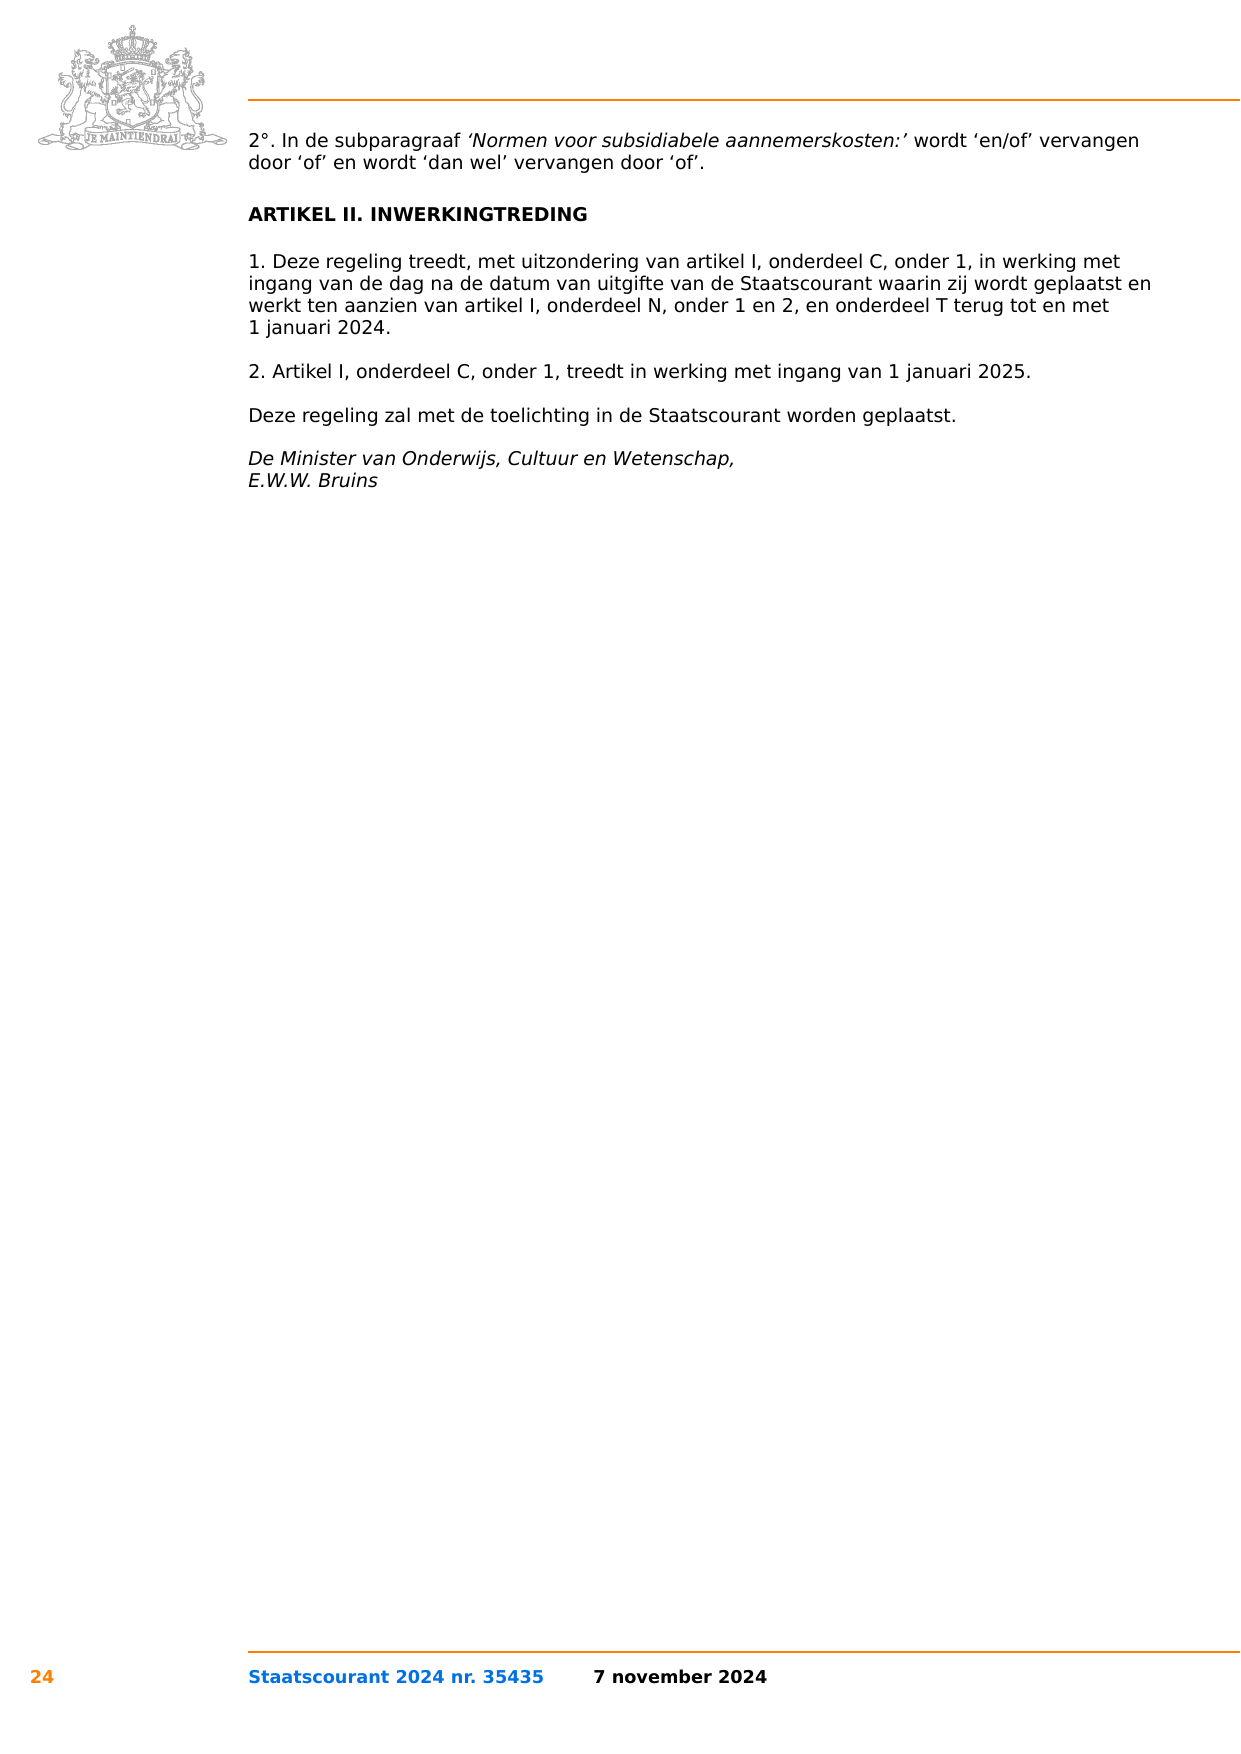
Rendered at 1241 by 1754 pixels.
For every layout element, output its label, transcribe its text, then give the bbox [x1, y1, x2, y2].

text 1. Deze regeling treedt, met uitzondering van artikel I, onderdeel C, onder 1, in werking met ingang van de dag na de datum van uitgifte van de Staatscourant waarin zij wordt geplaatst en werkt ten aanzien van artikel I, onderdeel N, onder 1 en 2, en onderdeel T terug tot en met 1 januari 2024. [248, 251, 1163, 339]
text 2. Artikel I, onderdeel C, onder 1, treedt in werking met ingang van 1 januari 2025. [248, 361, 1163, 383]
text Deze regeling zal met de toelichting in de Staatscourant worden geplaatst. [248, 404, 1163, 426]
text De Minister van Onderwijs, Cultuur en Wetenschap, E.W.W. Bruins [248, 448, 1163, 492]
text 2°. In de subparagraaf ‘Normen voor subsidiabele aannemerskosten:’ wordt ‘en/of’ vervangen door ‘of’ en wordt ‘dan wel’ vervangen door ‘of’. [248, 130, 1163, 174]
picture [38, 25, 227, 150]
subtitle ARTIKEL II. INWERKINGTREDING [248, 204, 1163, 226]
